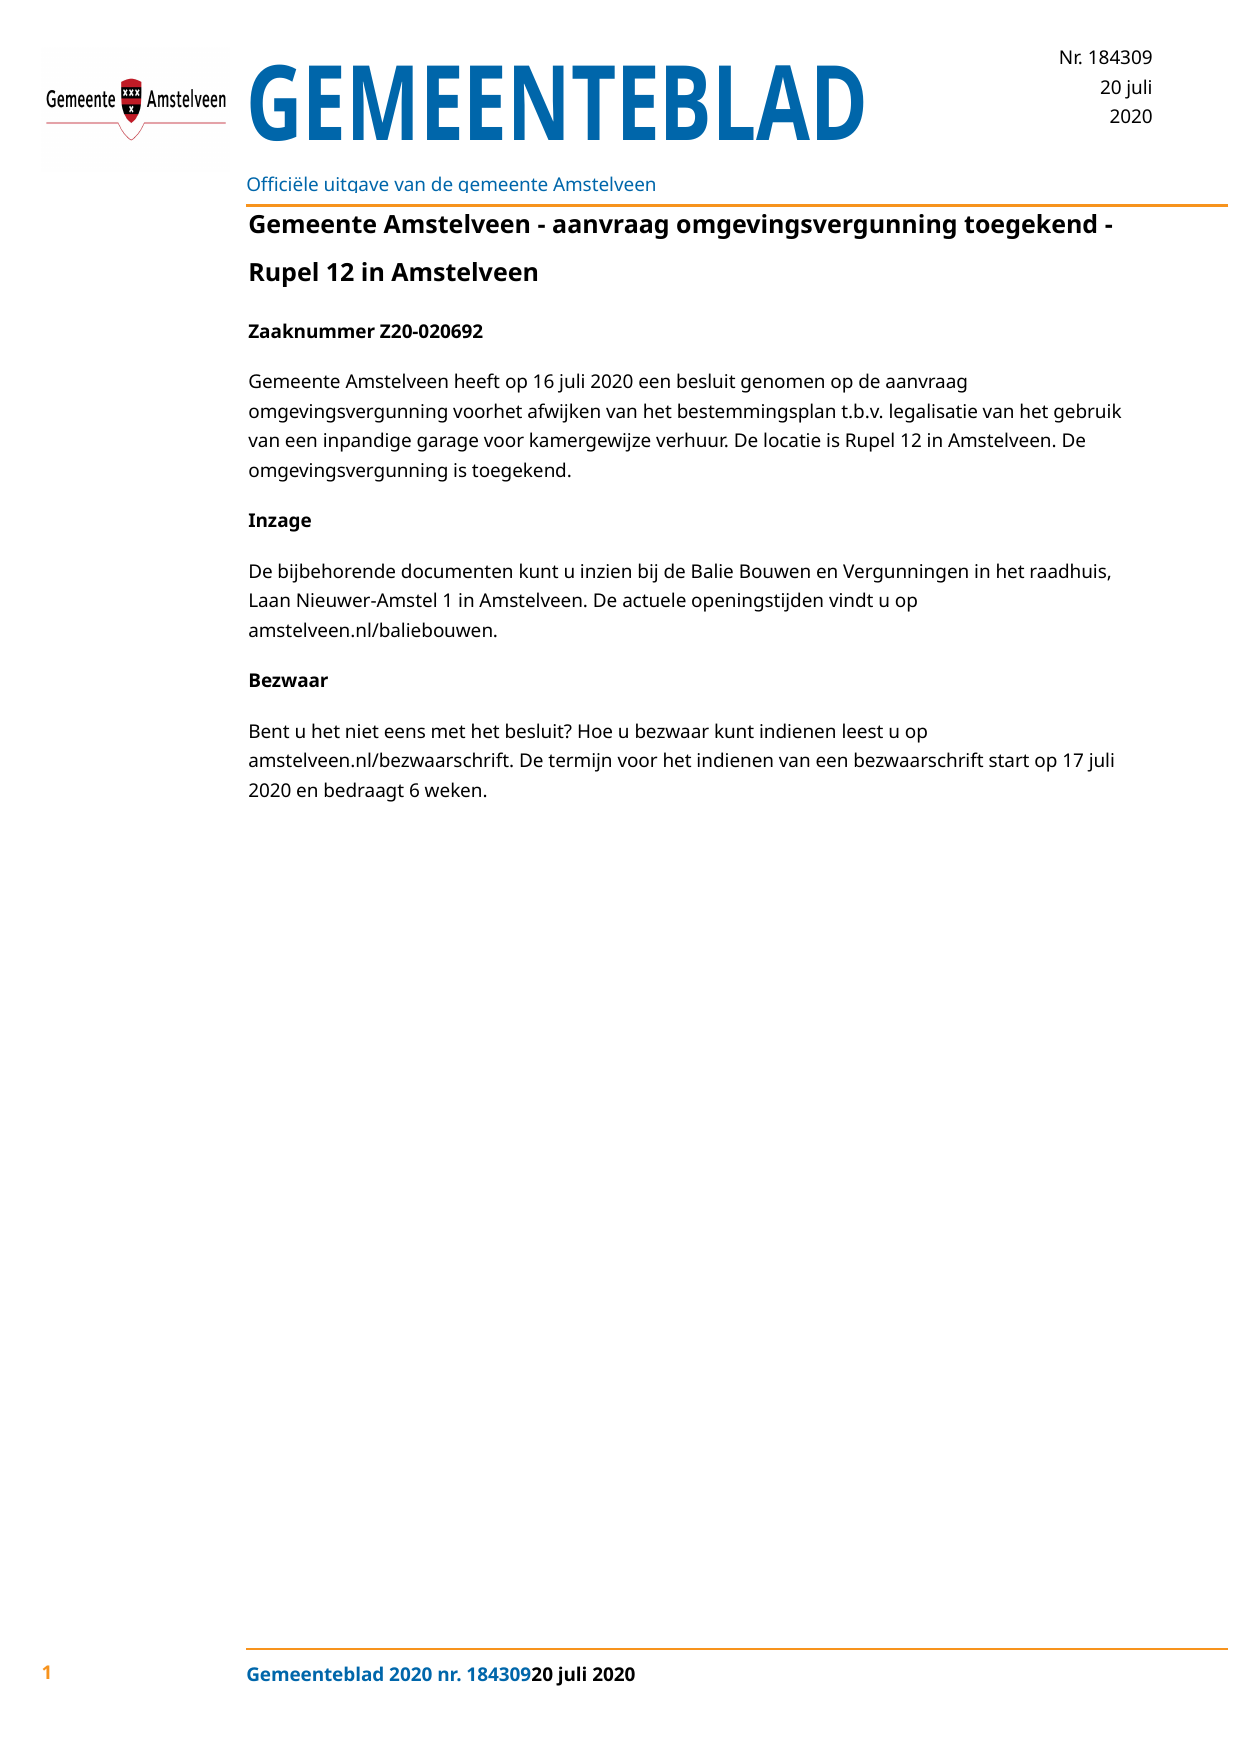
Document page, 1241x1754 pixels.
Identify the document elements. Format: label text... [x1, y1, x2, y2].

text Bezwaar [248, 667, 1152, 693]
text Gemeente Amstelveen heeft op 16 juli 2020 een besluit genomen op de aanvraag omgevingsvergunning voorhet afwijken van het bestemmingsplan t.b.v. legalisatie van het gebruik van een inpandige garage voor kamergewijze verhuur. De locatie is Rupel 12 in Amstelveen. De omgevingsvergunning is toegekend. [248, 368, 1152, 483]
text Gemeente Amstelveen - aanvraag omgevingsvergunning toegekend - Rupel 12 in Amstelveen [248, 207, 1152, 288]
picture [41, 47, 231, 172]
text Inzage [248, 507, 1152, 533]
text Zaaknummer Z20-020692 [248, 318, 1152, 344]
text Bent u het niet eens met het besluit? Hoe u bezwaar kunt indienen leest u op amstelveen.nl/bezwaarschrift. De termijn voor het indienen van een bezwaarschrift start op 17 juli 2020 en bedraagt 6 weken. [248, 718, 1152, 803]
text De bijbehorende documenten kunt u inzien bij de Balie Bouwen en Vergunningen in het raadhuis, Laan Nieuwer-Amstel 1 in Amstelveen. De actuele openingstijden vindt u op amstelveen.nl/baliebouwen. [248, 558, 1152, 643]
